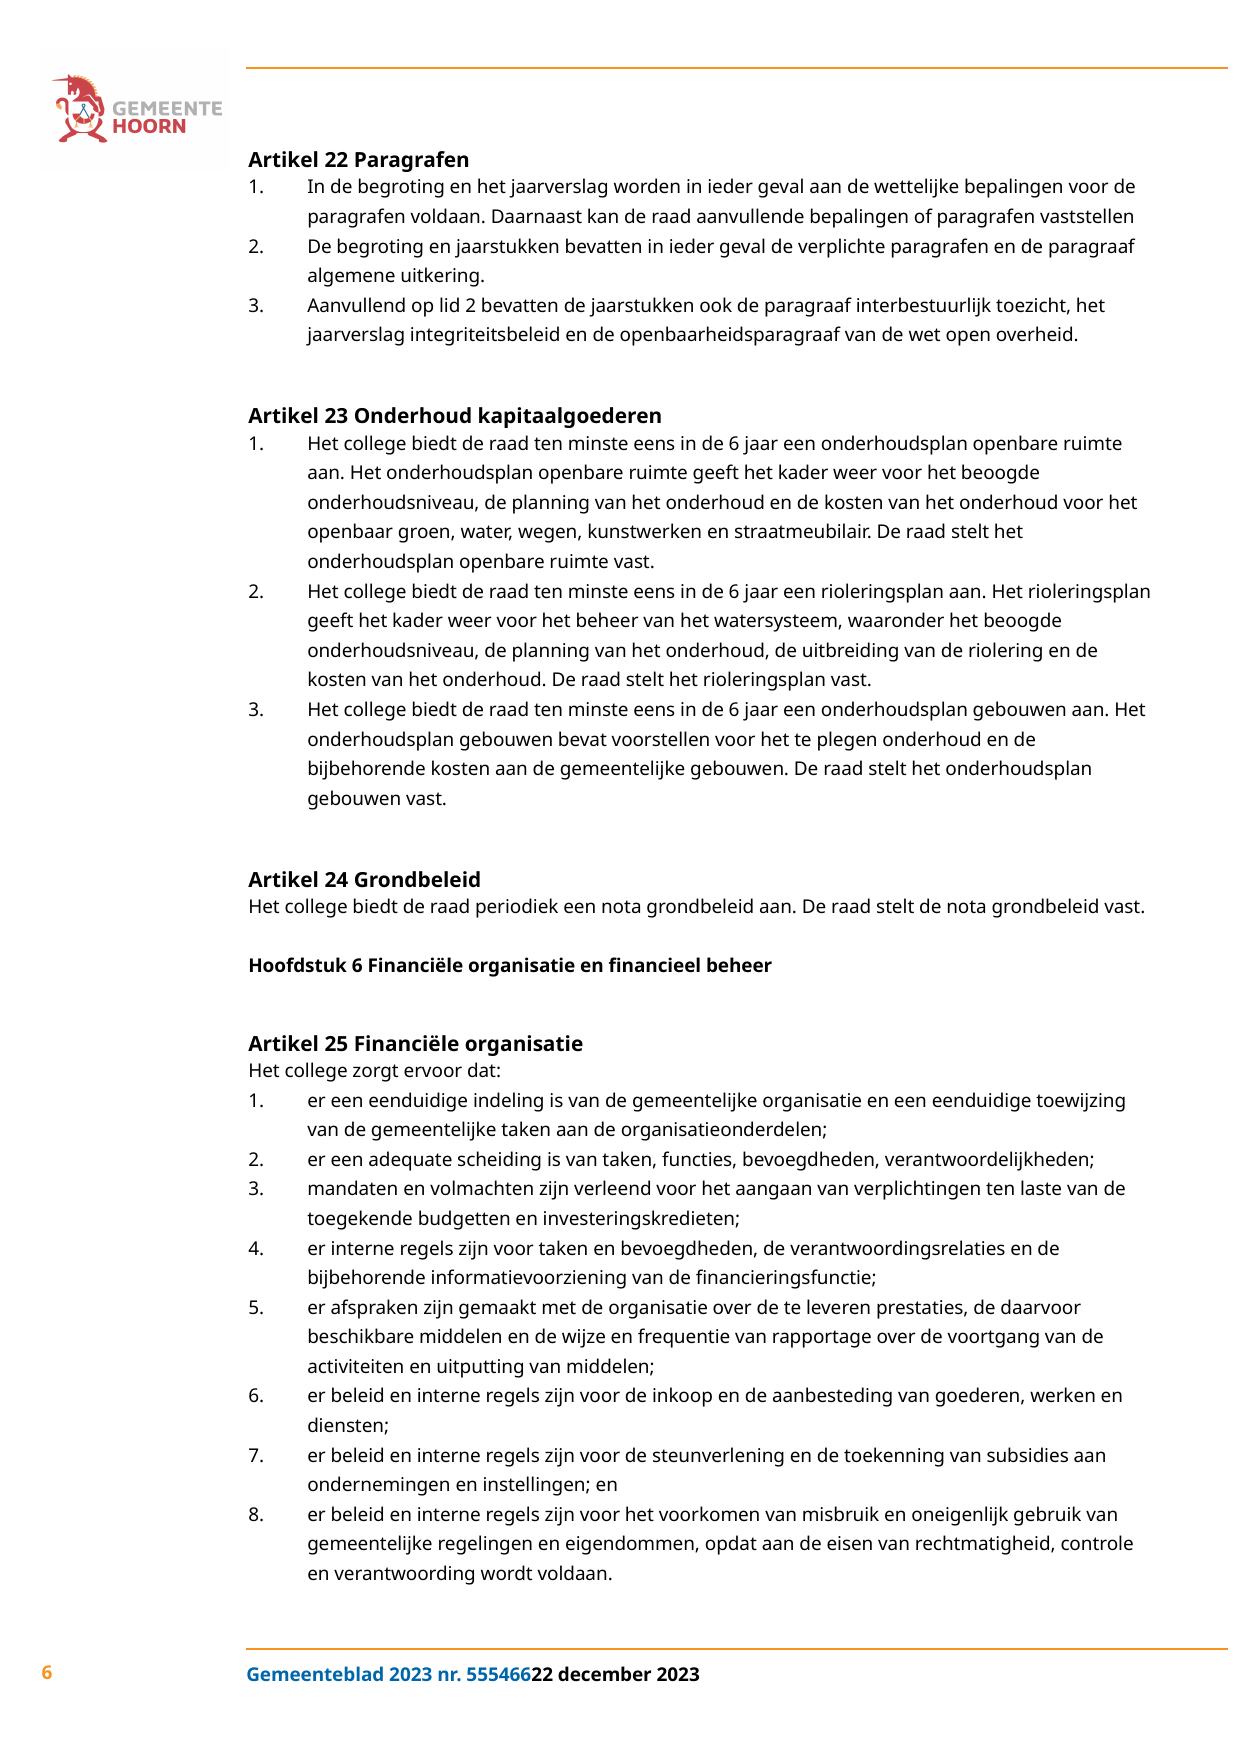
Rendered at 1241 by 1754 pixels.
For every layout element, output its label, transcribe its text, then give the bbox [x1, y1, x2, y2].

list mandaten en volmachten zijn verleend voor het aangaan van verplichtingen ten laste van de toegekende budgetten en investeringskredieten; [248, 1176, 1152, 1231]
list Het college biedt de raad ten minste eens in de 6 jaar een rioleringsplan aan. Het rioleringsplan geeft het kader weer voor het beheer van het watersysteem, waaronder het beoogde onderhoudsniveau, de planning van het onderhoud, de uitbreiding van de riolering en de kosten van het onderhoud. De raad stelt het rioleringsplan vast. [248, 578, 1152, 692]
list er afspraken zijn gemaakt met de organisatie over de te leveren prestaties, de daarvoor beschikbare middelen en de wijze en frequentie van rapportage over de voortgang van de activiteiten en uitputting van middelen; [248, 1294, 1152, 1379]
list Het college biedt de raad ten minste eens in de 6 jaar een onderhoudsplan openbare ruimte aan. Het onderhoudsplan openbare ruimte geeft het kader weer voor het beoogde onderhoudsniveau, de planning van het onderhoud en de kosten van het onderhoud voor het openbaar groen, water, wegen, kunstwerken en straatmeubilair. De raad stelt het onderhoudsplan openbare ruimte vast. [248, 430, 1152, 574]
text Hoofdstuk 6 Financiële organisatie en financieel beheer [248, 953, 1152, 978]
list De begroting en jaarstukken bevatten in ieder geval de verplichte paragrafen en de paragraaf algemene uitkering. [248, 233, 1152, 288]
list er beleid en interne regels zijn voor de inkoop en de aanbesteding van goederen, werken en diensten; [248, 1383, 1152, 1438]
text Artikel 24 Grondbeleid [248, 865, 1152, 893]
picture [41, 47, 231, 172]
text Het college biedt de raad periodiek een nota grondbeleid aan. De raad stelt de nota grondbeleid vast. [248, 893, 1152, 919]
list In de begroting en het jaarverslag worden in ieder geval aan de wettelijke bepalingen voor de paragrafen voldaan. Daarnaast kan de raad aanvullende bepalingen of paragrafen vaststellen [248, 174, 1152, 229]
text Artikel 23 Onderhoud kapitaalgoederen [248, 402, 1152, 430]
list er een adequate scheiding is van taken, functies, bevoegdheden, verantwoordelijkheden; [248, 1146, 1152, 1172]
list er beleid en interne regels zijn voor het voorkomen van misbruik en oneigenlijk gebruik van gemeentelijke regelingen en eigendommen, opdat aan de eisen van rechtmatigheid, controle en verantwoording wordt voldaan. [248, 1501, 1152, 1586]
list er beleid en interne regels zijn voor de steunverlening en de toekenning van subsidies aan ondernemingen en instellingen; en [248, 1442, 1152, 1497]
text Artikel 22 Paragrafen [248, 145, 1152, 174]
list er interne regels zijn voor taken en bevoegdheden, de verantwoordingsrelaties en de bijbehorende informatievoorziening van de financieringsfunctie; [248, 1235, 1152, 1290]
list Het college biedt de raad ten minste eens in de 6 jaar een onderhoudsplan gebouwen aan. Het onderhoudsplan gebouwen bevat voorstellen voor het te plegen onderhoud en de bijbehorende kosten aan de gemeentelijke gebouwen. De raad stelt het onderhoudsplan gebouwen vast. [248, 696, 1152, 811]
text Artikel 25 Financiële organisatie [248, 1029, 1152, 1057]
list Aanvullend op lid 2 bevatten de jaarstukken ook de paragraaf interbestuurlijk toezicht, het jaarverslag integriteitsbeleid en de openbaarheidsparagraaf van de wet open overheid. [248, 292, 1152, 347]
text Het college zorgt ervoor dat: [248, 1057, 1152, 1083]
list er een eenduidige indeling is van de gemeentelijke organisatie en een eenduidige toewijzing van de gemeentelijke taken aan de organisatieonderdelen; [248, 1087, 1152, 1142]
